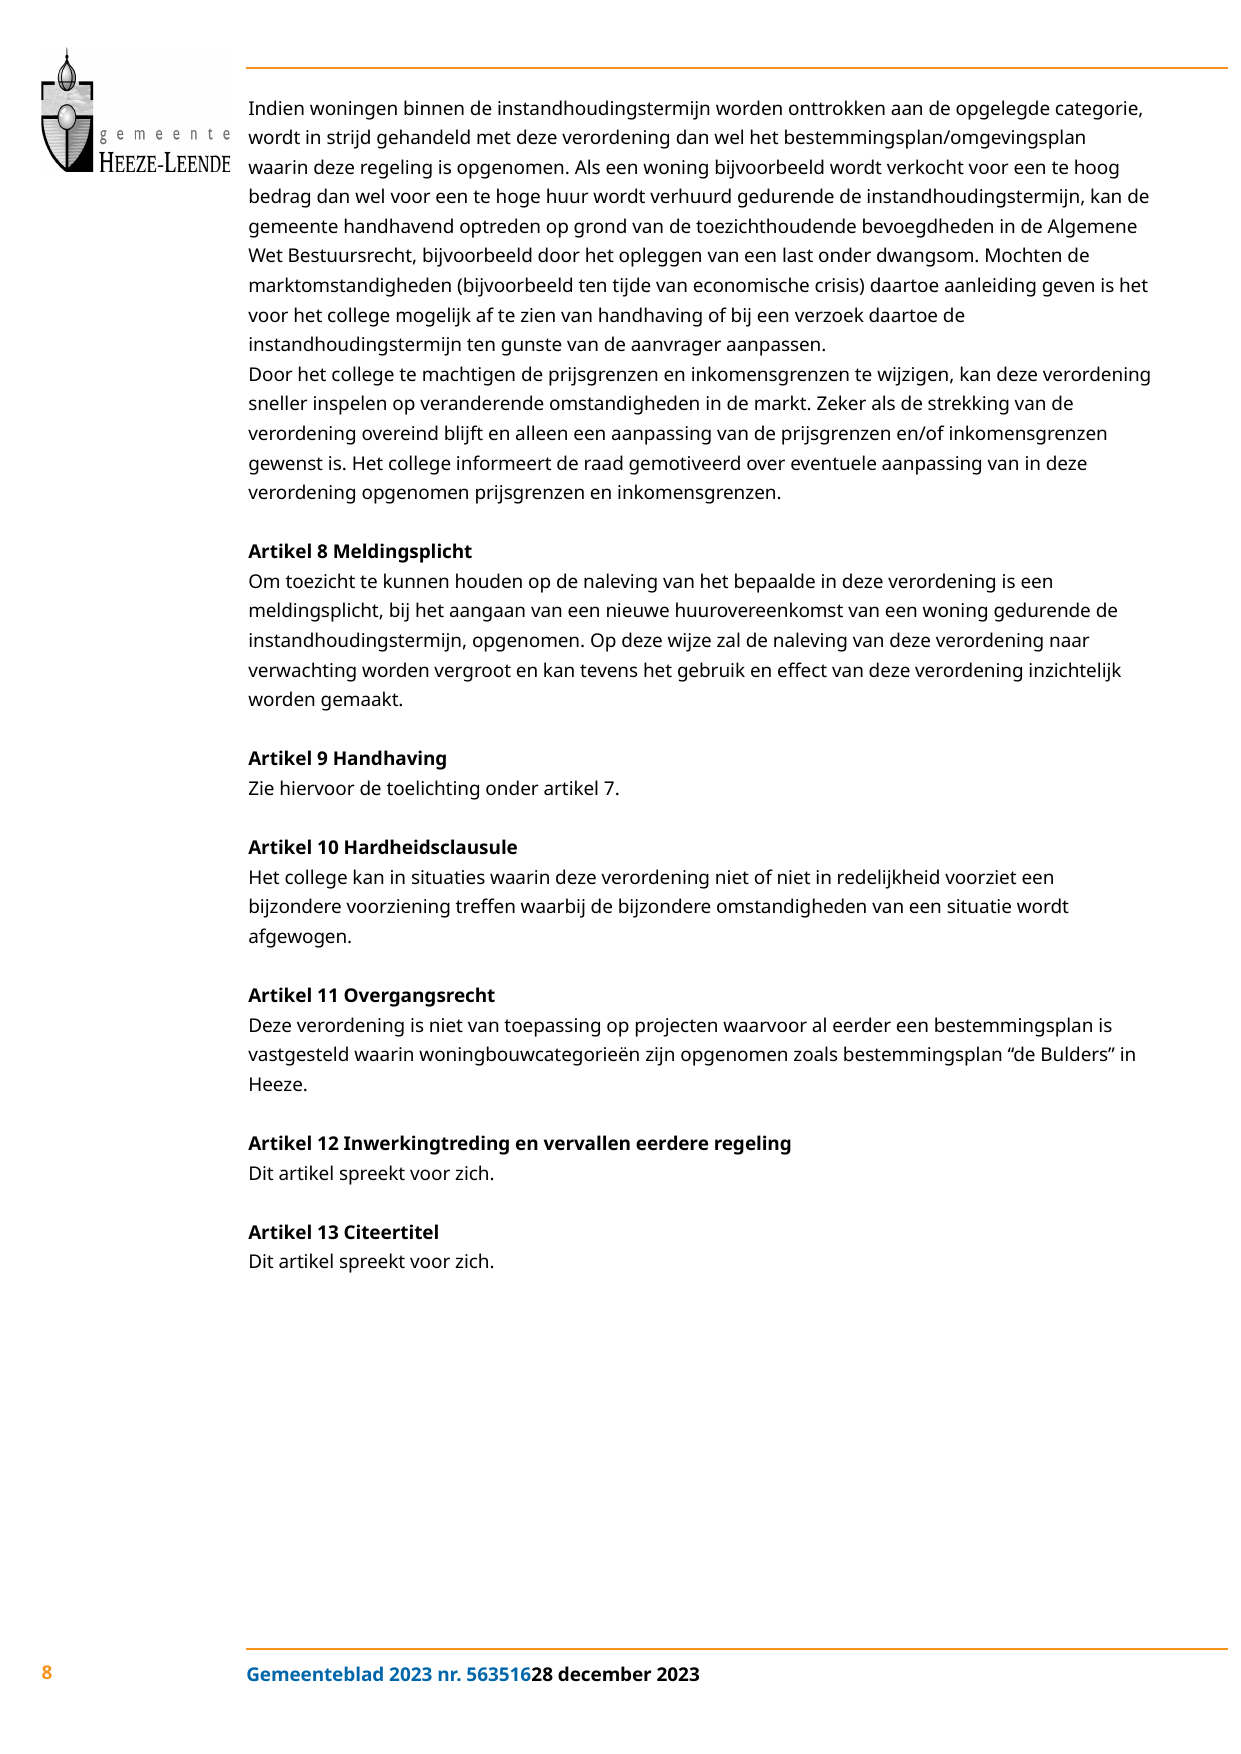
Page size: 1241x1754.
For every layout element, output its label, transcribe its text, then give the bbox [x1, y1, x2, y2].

text Dit artikel spreekt voor zich. [248, 1248, 1152, 1274]
text Artikel 12 Inwerkingtreding en vervallen eerdere regeling [248, 1130, 1152, 1156]
text Artikel 13 Citeertitel [248, 1219, 1152, 1245]
text Artikel 10 Hardheidsclausule [248, 834, 1152, 860]
text Om toezicht te kunnen houden op de naleving van het bepaalde in deze verordening is een meldingsplicht, bij het aangaan van een nieuwe huurovereenkomst van een woning gedurende de instandhoudingstermijn, opgenomen. Op deze wijze zal de naleving van deze verordening naar verwachting worden vergroot en kan tevens het gebruik en effect van deze verordening inzichtelijk worden gemaakt. [248, 568, 1152, 712]
text Indien woningen binnen de instandhoudingstermijn worden onttrokken aan de opgelegde categorie, wordt in strijd gehandeld met deze verordening dan wel het bestemmingsplan/omgevingsplan waarin deze regeling is opgenomen. Als een woning bijvoorbeeld wordt verkocht voor een te hoog bedrag dan wel voor een te hoge huur wordt verhuurd gedurende de instandhoudingstermijn, kan de gemeente handhavend optreden op grond van de toezichthoudende bevoegdheden in de Algemene Wet Bestuursrecht, bijvoorbeeld door het opleggen van een last onder dwangsom. Mochten de marktomstandigheden (bijvoorbeeld ten tijde van economische crisis) daartoe aanleiding geven is het voor het college mogelijk af te zien van handhaving of bij een verzoek daartoe de instandhoudingstermijn ten gunste van de aanvrager aanpassen. [248, 95, 1152, 357]
text Artikel 8 Meldingsplicht [248, 538, 1152, 564]
text Artikel 11 Overgangsrecht [248, 982, 1152, 1008]
picture [41, 47, 231, 172]
text Deze verordening is niet van toepassing op projecten waarvoor al eerder een bestemmingsplan is vastgesteld waarin woningbouwcategorieën zijn opgenomen zoals bestemmingsplan “de Bulders” in Heeze. [248, 1012, 1152, 1097]
text Artikel 9 Handhaving [248, 746, 1152, 771]
text Door het college te machtigen de prijsgrenzen en inkomensgrenzen te wijzigen, kan deze verordening sneller inspelen op veranderende omstandigheden in de markt. Zeker als de strekking van de verordening overeind blijft en alleen een aanpassing van de prijsgrenzen en/of inkomensgrenzen gewenst is. Het college informeert de raad gemotiveerd over eventuele aanpassing van in deze verordening opgenomen prijsgrenzen en inkomensgrenzen. [248, 361, 1152, 505]
text Het college kan in situaties waarin deze verordening niet of niet in redelijkheid voorziet een bijzondere voorziening treffen waarbij de bijzondere omstandigheden van een situatie wordt afgewogen. [248, 864, 1152, 949]
text Zie hiervoor de toelichting onder artikel 7. [248, 775, 1152, 801]
text Dit artikel spreekt voor zich. [248, 1160, 1152, 1186]
